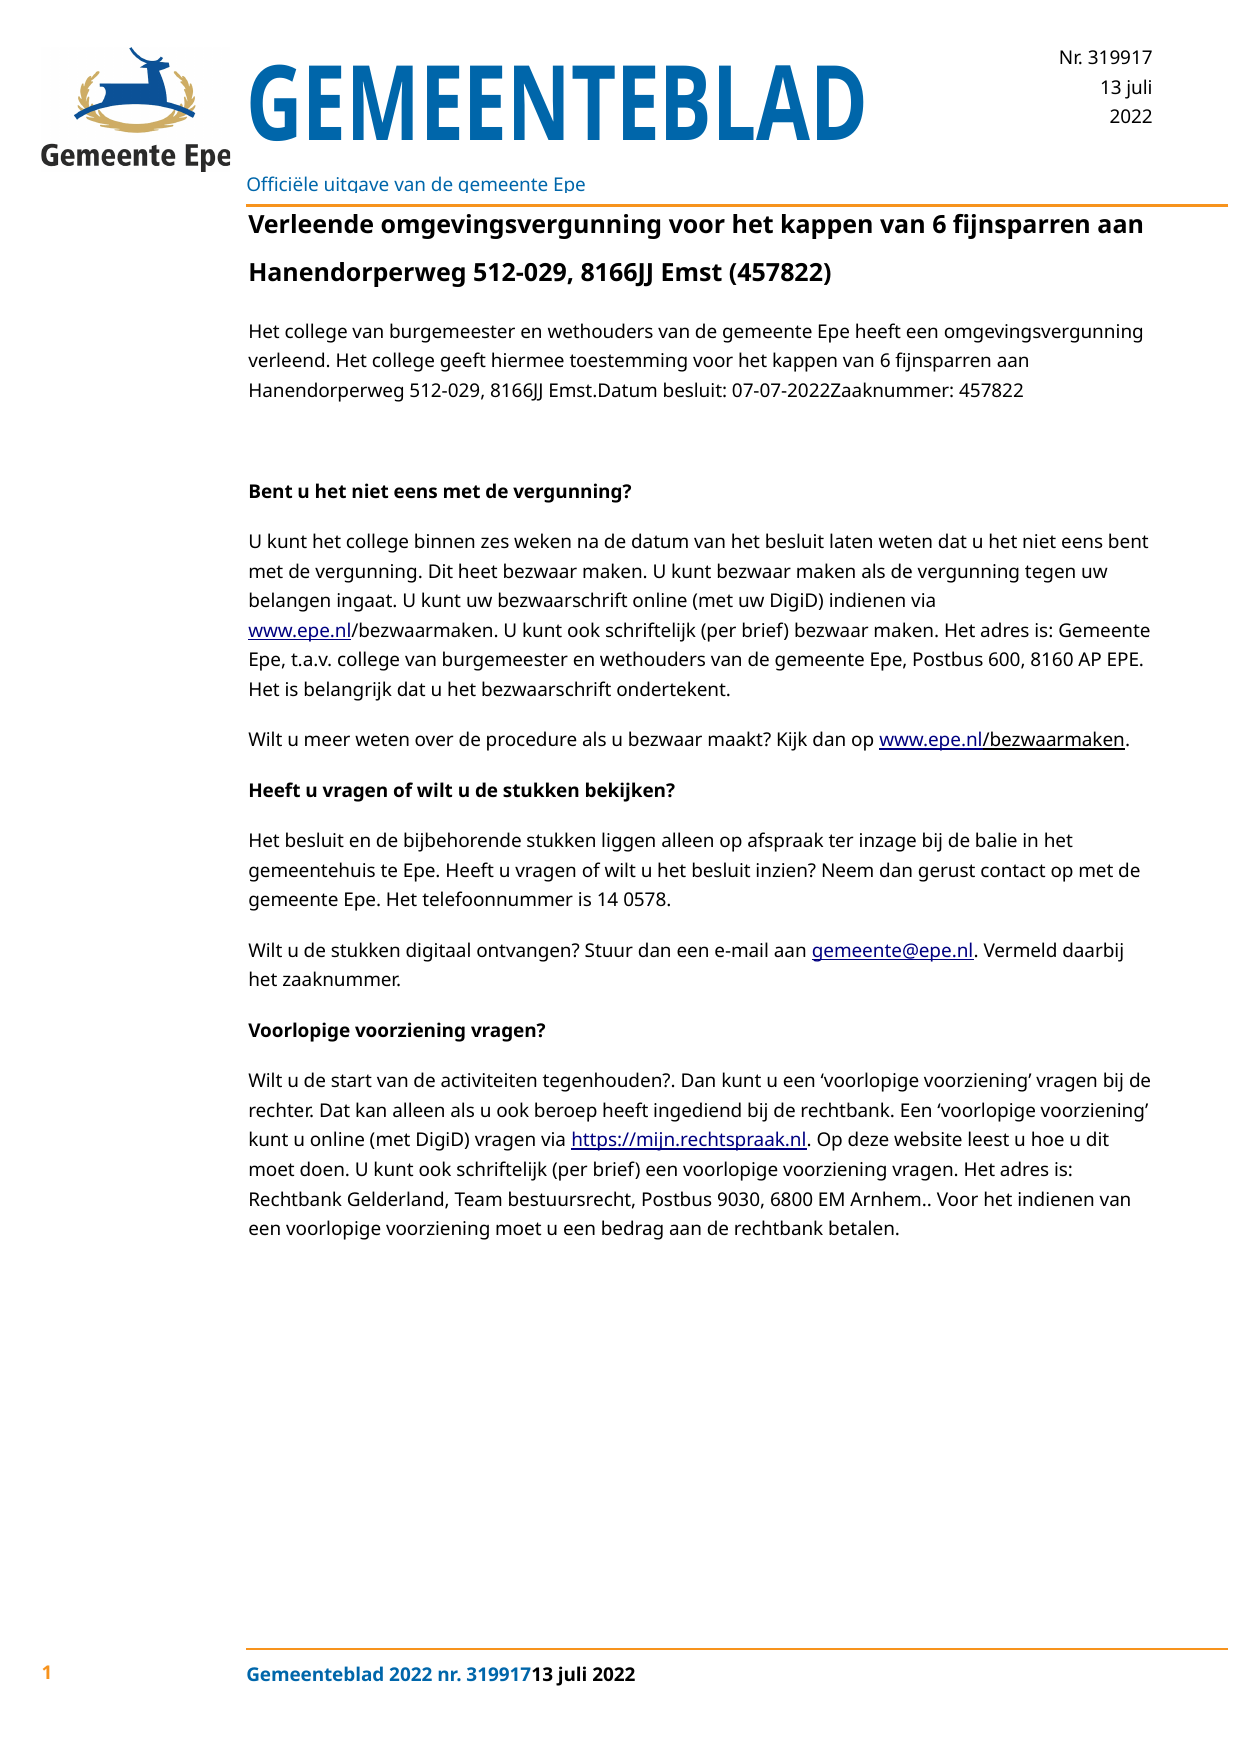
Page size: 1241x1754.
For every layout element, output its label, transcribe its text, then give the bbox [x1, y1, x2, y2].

text Het besluit en de bijbehorende stukken liggen alleen op afspraak ter inzage bij de balie in het gemeentehuis te Epe. Heeft u vragen of wilt u het besluit inzien? Neem dan gerust contact op met de gemeente Epe. Het telefoonnummer is 14 0578. [248, 827, 1152, 912]
picture [41, 47, 231, 172]
text U kunt het college binnen zes weken na de datum van het besluit laten weten dat u het niet eens bent met de vergunning. Dit heet bezwaar maken. U kunt bezwaar maken als de vergunning tegen uw belangen ingaat. U kunt uw bezwaarschrift online (met uw DigiD) indienen via www.epe.nl/bezwaarmaken. U kunt ook schriftelijk (per brief) bezwaar maken. Het adres is: Gemeente Epe, t.a.v. college van burgemeester en wethouders van de gemeente Epe, Postbus 600, 8160 AP EPE. Het is belangrijk dat u het bezwaarschrift ondertekent. [248, 528, 1152, 702]
text Wilt u de start van de activiteiten tegenhouden?. Dan kunt u een ‘voorlopige voorziening’ vragen bij de rechter. Dat kan alleen als u ook beroep heeft ingediend bij de rechtbank. Een ‘voorlopige voorziening’ kunt u online (met DigiD) vragen via https://mijn.rechtspraak.nl. Op deze website leest u hoe u dit moet doen. U kunt ook schriftelijk (per brief) een voorlopige voorziening vragen. Het adres is: Rechtbank Gelderland, Team bestuursrecht, Postbus 9030, 6800 EM Arnhem.. Voor het indienen van een voorlopige voorziening moet u een bedrag aan de rechtbank betalen. [248, 1067, 1152, 1241]
text Wilt u de stukken digitaal ontvangen? Stuur dan een e-mail aan gemeente@epe.nl. Vermeld daarbij het zaaknummer. [248, 937, 1152, 992]
text Heeft u vragen of wilt u de stukken bekijken? [248, 777, 1152, 803]
text Het college van burgemeester en wethouders van de gemeente Epe heeft een omgevingsvergunning verleend. Het college geeft hiermee toestemming voor het kappen van 6 fijnsparren aan Hanendorperweg 512-029, 8166JJ Emst.Datum besluit: 07-07-2022Zaaknummer: 457822 [248, 318, 1152, 403]
text Verleende omgevingsvergunning voor het kappen van 6 fijnsparren aan Hanendorperweg 512-029, 8166JJ Emst (457822) [248, 207, 1152, 288]
text Voorlopige voorziening vragen? [248, 1017, 1152, 1043]
text Bent u het niet eens met de vergunning? [248, 478, 1152, 504]
text Wilt u meer weten over de procedure als u bezwaar maakt? Kijk dan op www.epe.nl/bezwaarmaken. [248, 727, 1152, 752]
